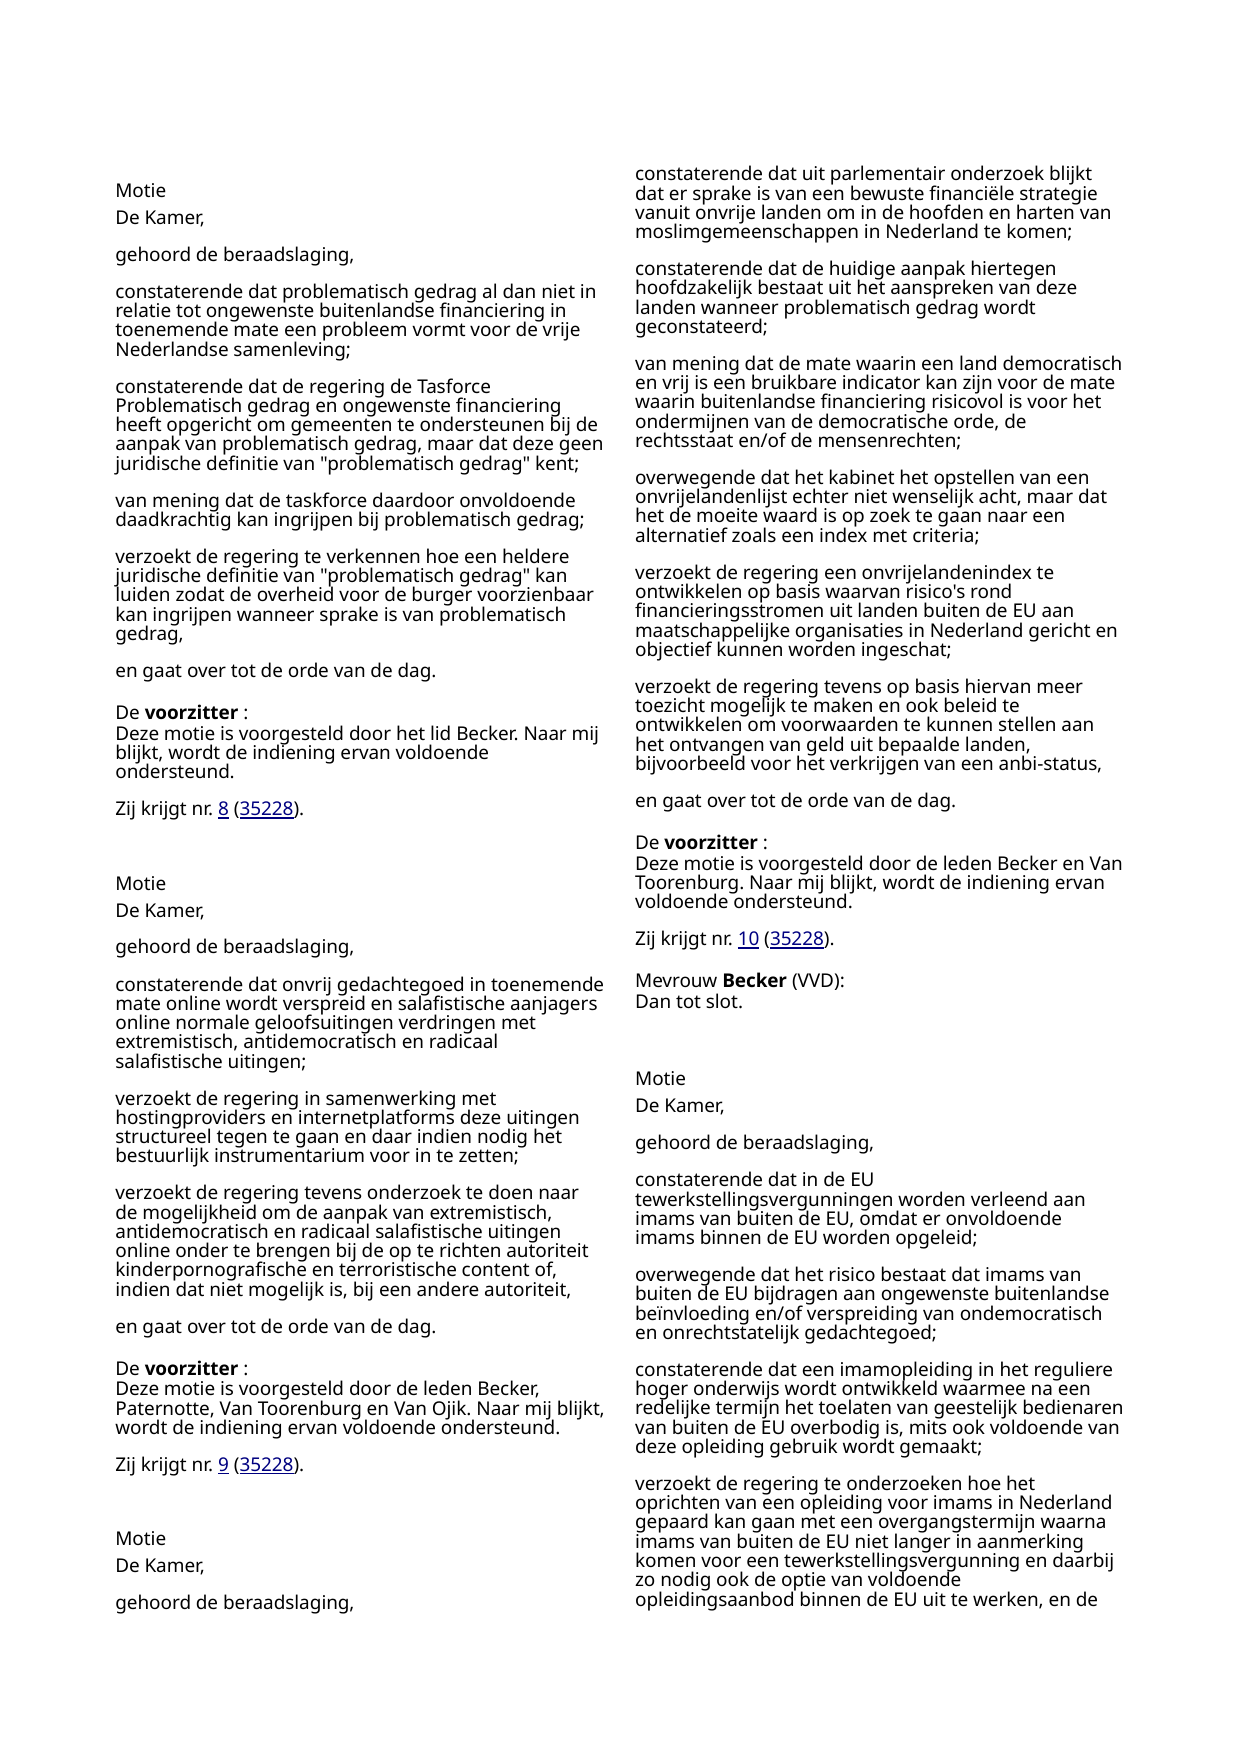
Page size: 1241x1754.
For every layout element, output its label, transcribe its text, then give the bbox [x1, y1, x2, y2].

text Deze motie is voorgesteld door de leden Becker en Van Toorenburg. Naar mij blijkt, wordt de indiening ervan voldoende ondersteund. [635, 854, 1125, 912]
text Zij krijgt nr. 10 (35228). [635, 930, 1125, 949]
text verzoekt de regering een onvrijelandenindex te ontwikkelen op basis waarvan risico's rond financieringsstromen uit landen buiten de EU aan maatschappelijke organisaties in Nederland gericht en objectief kunnen worden ingeschat; [635, 564, 1125, 660]
text verzoekt de regering te onderzoeken hoe het oprichten van een opleiding voor imams in Nederland gepaard kan gaan met een overgangstermijn waarna imams van buiten de EU niet langer in aanmerking komen voor een tewerkstellingsvergunning en daarbij zo nodig ook de optie van voldoende opleidingsaanbod binnen de EU uit te werken, en de [635, 1475, 1125, 1610]
text Mevrouw Becker (VVD): [635, 967, 1125, 993]
text gehoord de beraadslaging, [115, 1594, 605, 1613]
text gehoord de beraadslaging, [115, 246, 605, 265]
text en gaat over tot de orde van de dag. [115, 1318, 605, 1337]
text De Kamer, [635, 1097, 1125, 1117]
text gehoord de beraadslaging, [115, 938, 605, 958]
text constaterende dat onvrij gedachtegoed in toenemende mate online wordt verspreid en salafistische aanjagers online normale geloofsuitingen verdringen met extremistisch, antidemocratisch en radicaal salafistische uitingen; [115, 976, 605, 1072]
text van mening dat de mate waarin een land democratisch en vrij is een bruikbare indicator kan zijn voor de mate waarin buitenlandse financiering risicovol is voor het ondermijnen van de democratische orde, de rechtsstaat en/of de mensenrechten; [635, 355, 1125, 451]
text verzoekt de regering tevens onderzoek te doen naar de mogelijkheid om de aanpak van extremistisch, antidemocratisch en radicaal salafistische uitingen online onder te brengen bij de op te richten autoriteit kinderpornografische en terroristische content of, indien dat niet mogelijk is, bij een andere autoriteit, [115, 1184, 605, 1300]
text van mening dat de taskforce daardoor onvoldoende daadkrachtig kan ingrijpen bij problematisch gedrag; [115, 492, 605, 530]
text De Kamer, [115, 1557, 605, 1577]
text Deze motie is voorgesteld door het lid Becker. Naar mij blijkt, wordt de indiening ervan voldoende ondersteund. [115, 725, 605, 782]
text Motie [115, 1526, 605, 1551]
text Zij krijgt nr. 9 (35228). [115, 1456, 605, 1475]
text gehoord de beraadslaging, [635, 1134, 1125, 1153]
text overwegende dat het risico bestaat dat imams van buiten de EU bijdragen aan ongewenste buitenlandse beïnvloeding en/of verspreiding van ondemocratisch en onrechtstatelijk gedachtegoed; [635, 1266, 1125, 1343]
text en gaat over tot de orde van de dag. [635, 792, 1125, 811]
text Deze motie is voorgesteld door de leden Becker, Paternotte, Van Toorenburg en Van Ojik. Naar mij blijkt, wordt de indiening ervan voldoende ondersteund. [115, 1380, 605, 1438]
text constaterende dat in de EU tewerkstellingsvergunningen worden verleend aan imams van buiten de EU, omdat er onvoldoende imams binnen de EU worden opgeleid; [635, 1171, 1125, 1248]
text constaterende dat uit parlementair onderzoek blijkt dat er sprake is van een bewuste financiële strategie vanuit onvrije landen om in de hoofden en harten van moslimgemeenschappen in Nederland te komen; [635, 165, 1125, 242]
text verzoekt de regering te verkennen hoe een heldere juridische definitie van "problematisch gedrag" kan luiden zodat de overheid voor de burger voorzienbaar kan ingrijpen wanneer sprake is van problematisch gedrag, [115, 548, 605, 644]
text Zij krijgt nr. 8 (35228). [115, 800, 605, 819]
text De Kamer, [115, 902, 605, 921]
text constaterende dat problematisch gedrag al dan niet in relatie tot ongewenste buitenlandse financiering in toenemende mate een probleem vormt voor de vrije Nederlandse samenleving; [115, 283, 605, 360]
text constaterende dat de regering de Tasforce Problematisch gedrag en ongewenste financiering heeft opgericht om gemeenten te ondersteunen bij de aanpak van problematisch gedrag, maar dat deze geen juridische definitie van "problematisch gedrag" kent; [115, 378, 605, 474]
text verzoekt de regering tevens op basis hiervan meer toezicht mogelijk te maken en ook beleid te ontwikkelen om voorwaarden te kunnen stellen aan het ontvangen van geld uit bepaalde landen, bijvoorbeeld voor het verkrijgen van een anbi-status, [635, 678, 1125, 774]
text en gaat over tot de orde van de dag. [115, 662, 605, 681]
text Motie [115, 177, 605, 203]
text De voorzitter : [115, 1355, 605, 1380]
text verzoekt de regering in samenwerking met hostingproviders en internetplatforms deze uitingen structureel tegen te gaan en daar indien nodig het bestuurlijk instrumentarium voor in te zetten; [115, 1089, 605, 1167]
text De voorzitter : [115, 699, 605, 725]
text Motie [115, 870, 605, 896]
text De voorzitter : [635, 829, 1125, 854]
text constaterende dat de huidige aanpak hiertegen hoofdzakelijk bestaat uit het aanspreken van deze landen wanneer problematisch gedrag wordt geconstateerd; [635, 260, 1125, 337]
text Motie [635, 1066, 1125, 1091]
text overwegende dat het kabinet het opstellen van een onvrijelandenlijst echter niet wenselijk acht, maar dat het de moeite waard is op zoek te gaan naar een alternatief zoals een index met criteria; [635, 469, 1125, 546]
text De Kamer, [115, 209, 605, 228]
text constaterende dat een imamopleiding in het reguliere hoger onderwijs wordt ontwikkeld waarmee na een redelijke termijn het toelaten van geestelijk bedienaren van buiten de EU overbodig is, mits ook voldoende van deze opleiding gebruik wordt gemaakt; [635, 1361, 1125, 1457]
text Dan tot slot. [635, 993, 1125, 1012]
